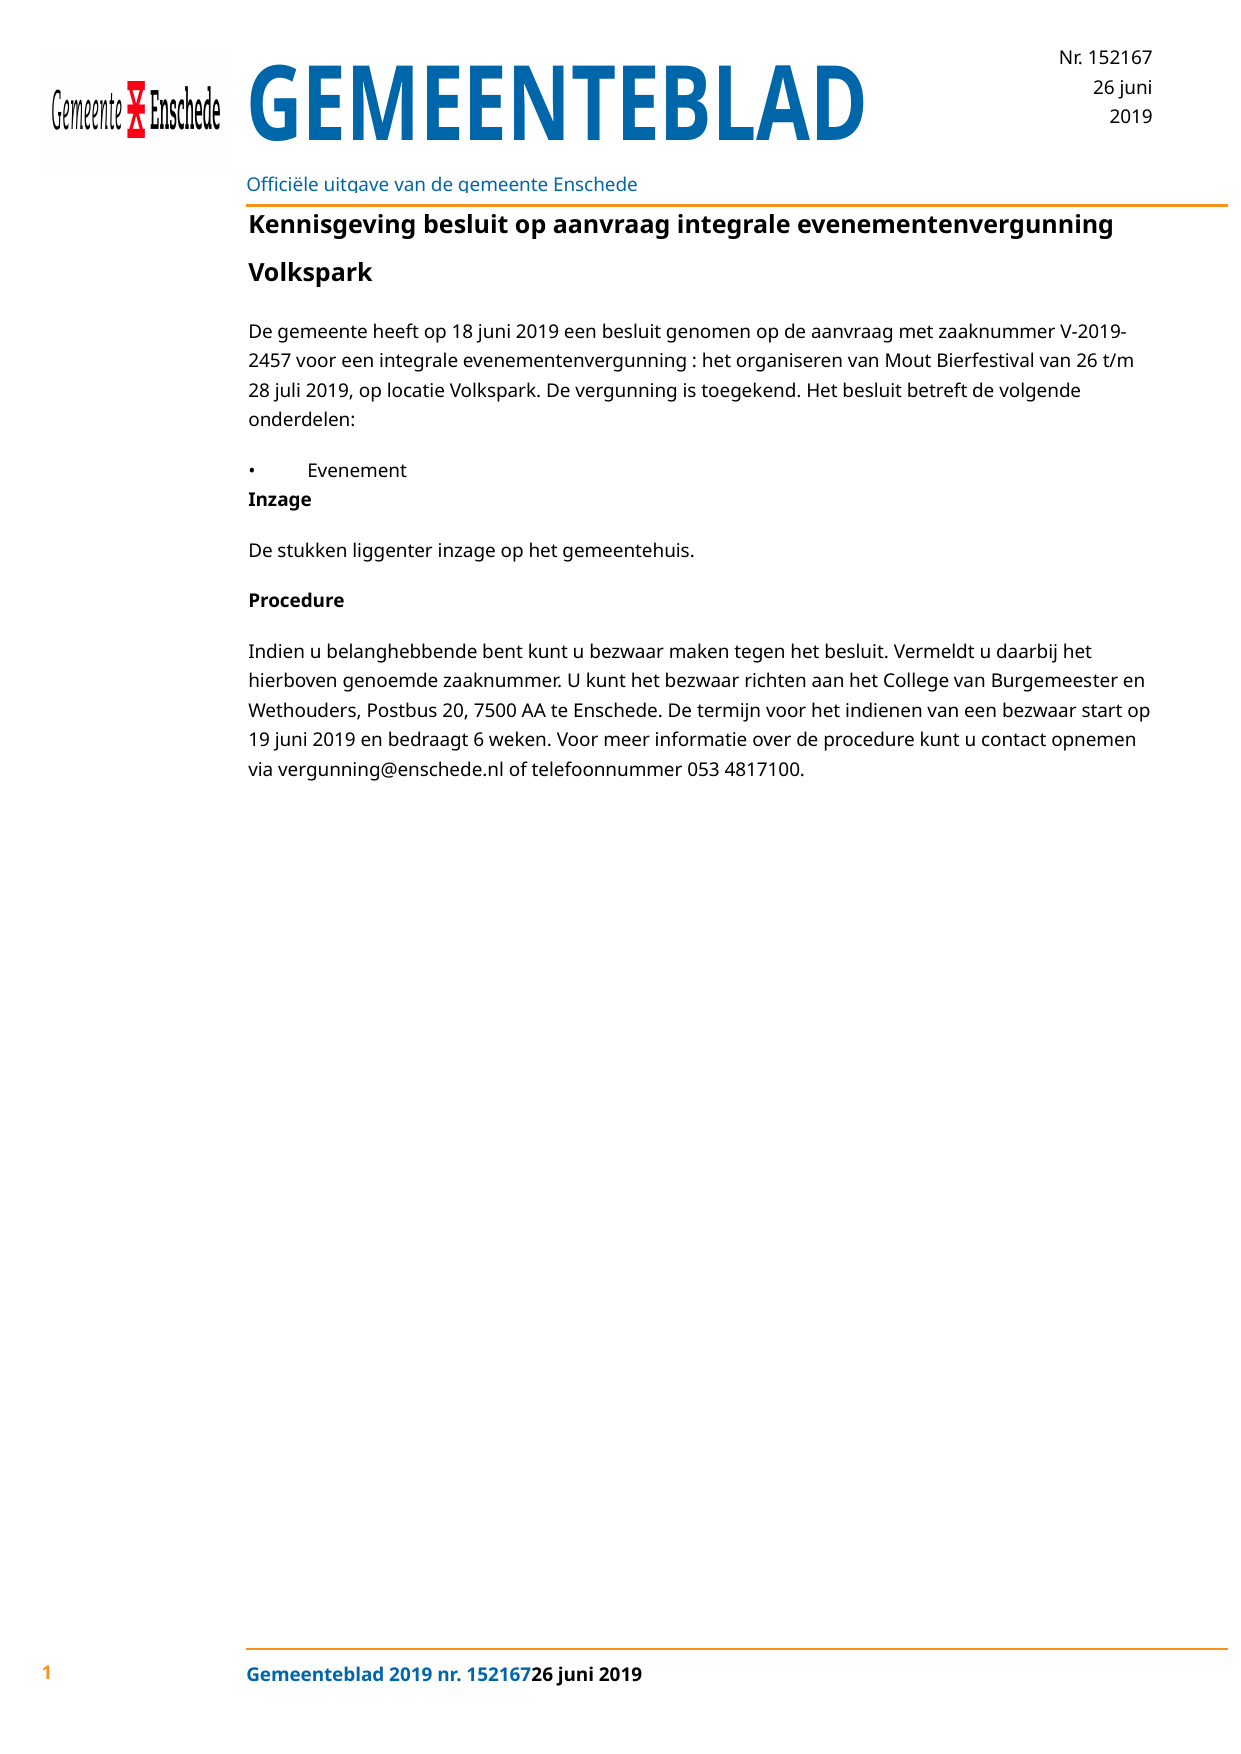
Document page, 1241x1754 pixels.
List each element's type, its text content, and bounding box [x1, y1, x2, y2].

text De gemeente heeft op 18 juni 2019 een besluit genomen op de aanvraag met zaaknummer V-2019-2457 voor een integrale evenementenvergunning : het organiseren van Mout Bierfestival van 26 t/m 28 juli 2019, op locatie Volkspark. De vergunning is toegekend. Het besluit betreft de volgende onderdelen: [248, 318, 1152, 432]
text De stukken liggenter inzage op het gemeentehuis. [248, 537, 1152, 563]
picture [41, 47, 231, 172]
list Evenement [248, 457, 1152, 483]
text Procedure [248, 587, 1152, 613]
text Indien u belanghebbende bent kunt u bezwaar maken tegen het besluit. Vermeldt u daarbij het hierboven genoemde zaaknummer. U kunt het bezwaar richten aan het College van Burgemees­ter en Wethouders, Postbus 20, 7500 AA te Enschede. De termijn voor het indienen van een bezwaar start op 19 juni 2019 en bedraagt 6 weken. Voor meer informatie over de procedure kunt u contact opnemen via vergunning@enschede.nl of telefoonnummer 053 4817100. [248, 638, 1152, 782]
text Inzage [248, 487, 1152, 512]
text Kennisgeving besluit op aanvraag integrale evenementenvergunning Volkspark [248, 207, 1152, 288]
